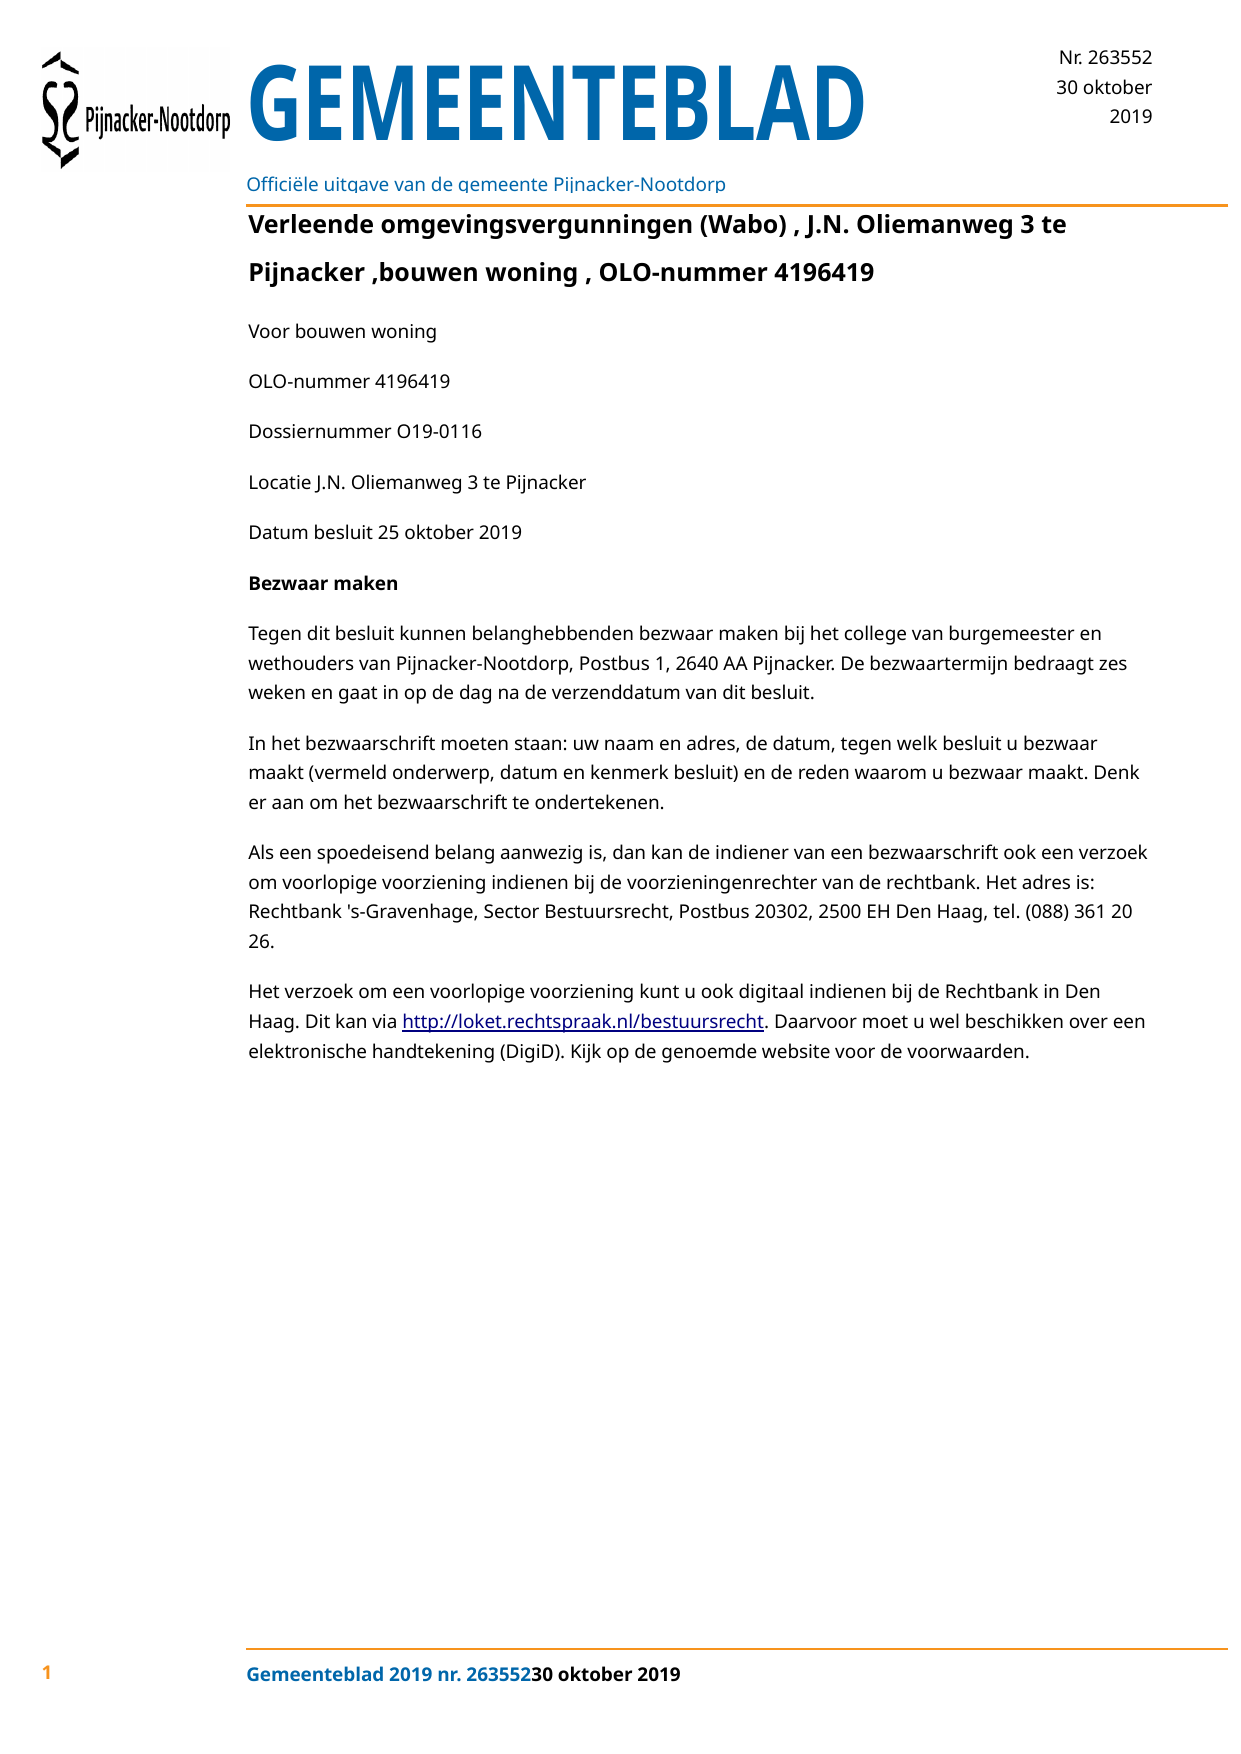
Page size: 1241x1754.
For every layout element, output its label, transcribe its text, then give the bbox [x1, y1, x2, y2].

text Bezwaar maken [248, 570, 1152, 596]
text Voor bouwen woning [248, 318, 1152, 344]
text Tegen dit besluit kunnen belanghebbenden bezwaar maken bij het college van burgemeester en wethouders van Pijnacker-Nootdorp, Postbus 1, 2640 AA Pijnacker. De bezwaartermijn bedraagt zes weken en gaat in op de dag na de verzenddatum van dit besluit. [248, 620, 1152, 705]
picture [41, 47, 231, 172]
text In het bezwaarschrift moeten staan: uw naam en adres, de datum, tegen welk besluit u bezwaar maakt (vermeld onderwerp, datum en kenmerk besluit) en de reden waarom u bezwaar maakt. Denk er aan om het bezwaarschrift te ondertekenen. [248, 730, 1152, 815]
text Het verzoek om een voorlopige voorziening kunt u ook digitaal indienen bij de Rechtbank in Den Haag. Dit kan via http://loket.rechtspraak.nl/bestuursrecht. Daarvoor moet u wel beschikken over een elektronische handtekening (DigiD). Kijk op de genoemde website voor de voorwaarden. [248, 979, 1152, 1064]
text Datum besluit 25 oktober 2019 [248, 519, 1152, 545]
text Locatie J.N. Oliemanweg 3 te Pijnacker [248, 469, 1152, 495]
text Als een spoedeisend belang aanwezig is, dan kan de indiener van een bezwaarschrift ook een verzoek om voorlopige voorziening indienen bij de voorzieningenrechter van de rechtbank. Het adres is: Rechtbank 's-Gravenhage, Sector Bestuursrecht, Postbus 20302, 2500 EH Den Haag, tel. (088) 361 20 26. [248, 839, 1152, 954]
text OLO-nummer 4196419 [248, 368, 1152, 394]
text Dossiernummer O19-0116 [248, 419, 1152, 444]
text Verleende omgevingsvergunningen (Wabo) , J.N. Oliemanweg 3 te Pijnacker ,bouwen woning , OLO-nummer 4196419 [248, 207, 1152, 288]
